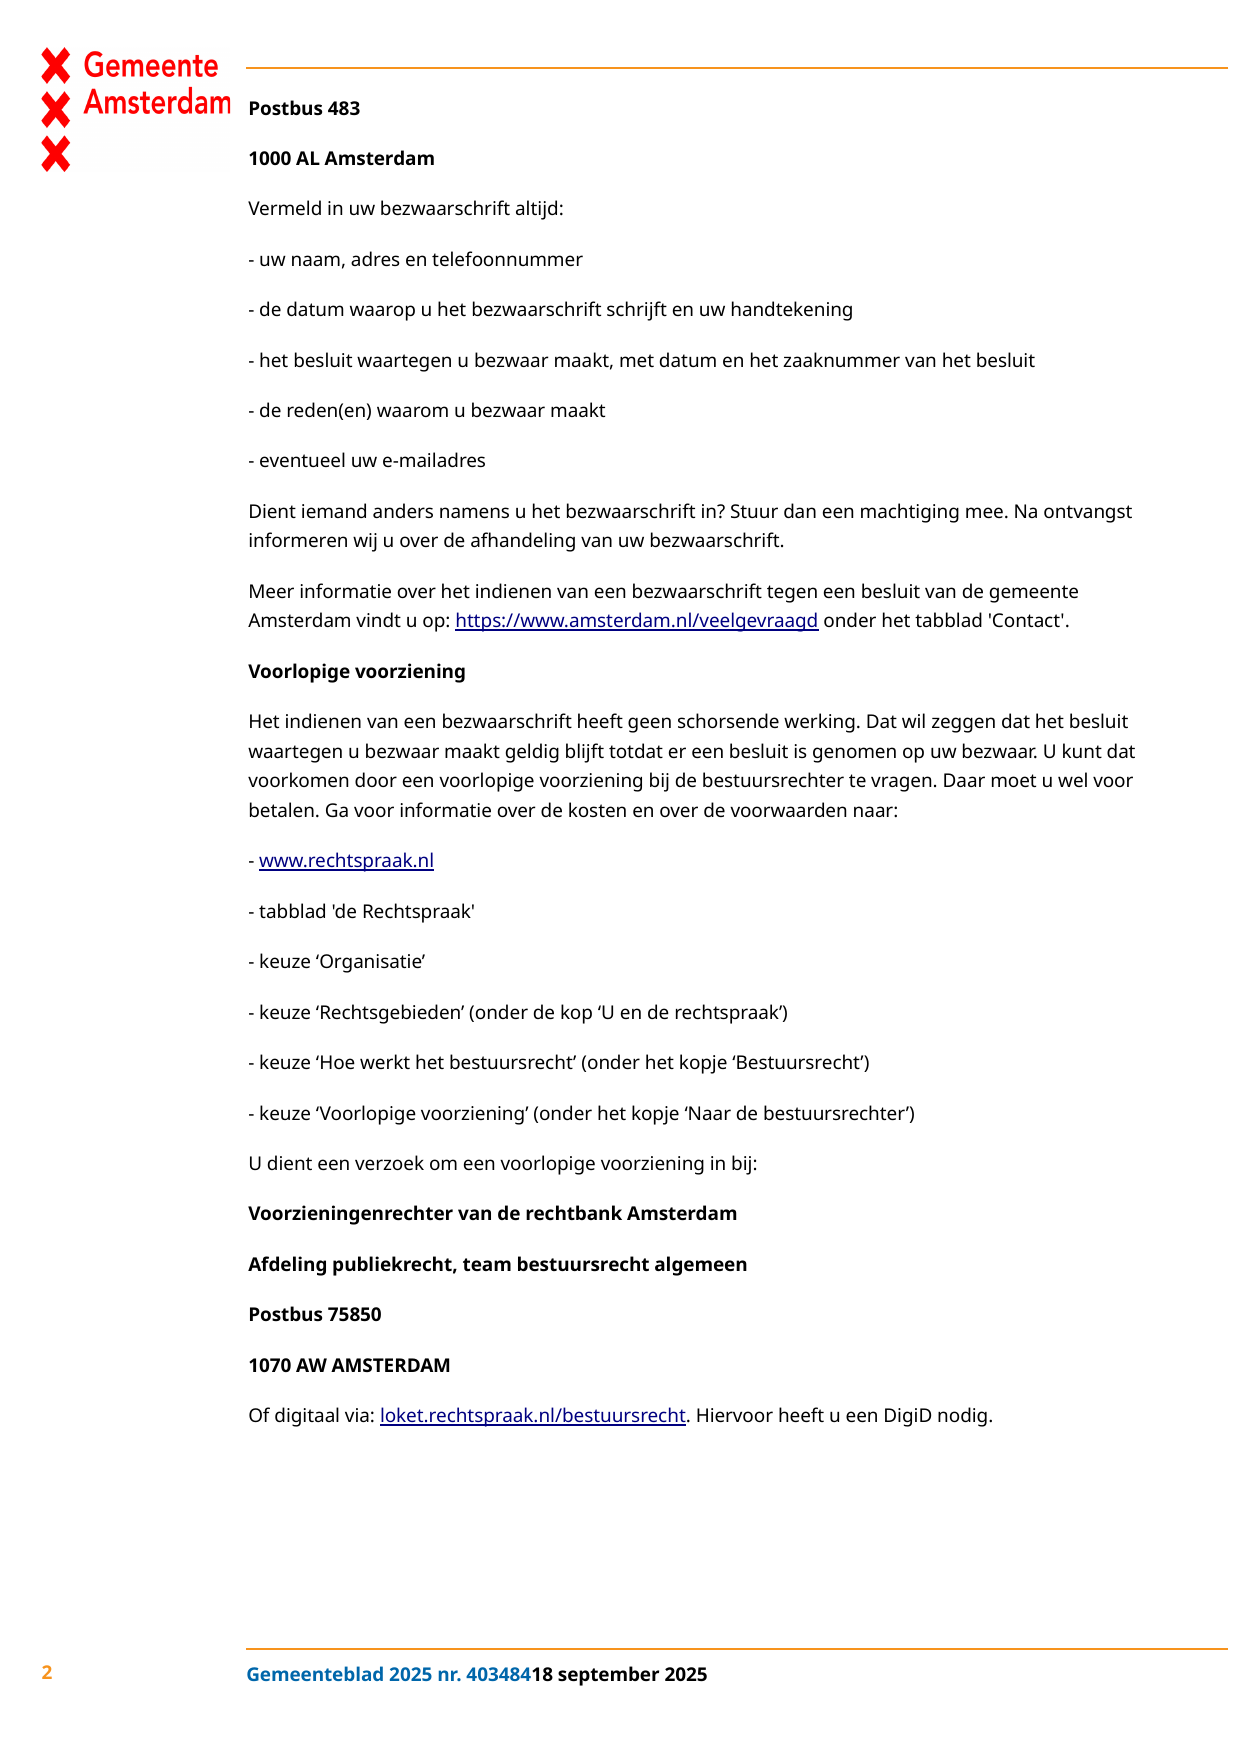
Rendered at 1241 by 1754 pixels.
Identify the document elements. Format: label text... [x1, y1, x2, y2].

text - de datum waarop u het bezwaarschrift schrijft en uw handtekening [248, 296, 1152, 322]
text - de reden(en) waarom u bezwaar maakt [248, 397, 1152, 423]
text Postbus 75850 [248, 1301, 1152, 1327]
text Meer informatie over het indienen van een bezwaarschrift tegen een besluit van de gemeente Amsterdam vindt u op: https://www.amsterdam.nl/veelgevraagd onder het tabblad 'Contact'. [248, 578, 1152, 633]
text 1070 AW AMSTERDAM [248, 1352, 1152, 1378]
text Dient iemand anders namens u het bezwaarschrift in? Stuur dan een machtiging mee. Na ontvangst informeren wij u over de afhandeling van uw bezwaarschrift. [248, 498, 1152, 553]
text - keuze ‘Organisatie’ [248, 948, 1152, 974]
text Vermeld in uw bezwaarschrift altijd: [248, 196, 1152, 221]
text - keuze ‘Voorlopige voorziening’ (onder het kopje ‘Naar de bestuursrechter’) [248, 1100, 1152, 1126]
text - uw naam, adres en telefoonnummer [248, 246, 1152, 272]
text 1000 AL Amsterdam [248, 145, 1152, 171]
text Voorlopige voorziening [248, 658, 1152, 684]
text - eventueel uw e-mailadres [248, 448, 1152, 473]
text Postbus 483 [248, 95, 1152, 121]
text Het indienen van een bezwaarschrift heeft geen schorsende werking. Dat wil zeggen dat het besluit waartegen u bezwaar maakt geldig blijft totdat er een besluit is genomen op uw bezwaar. U kunt dat voorkomen door een voorlopige voorziening bij de bestuursrechter te vragen. Daar moet u wel voor betalen. Ga voor informatie over de kosten en over de voorwaarden naar: [248, 708, 1152, 823]
text - keuze ‘Rechtsgebieden’ (onder de kop ‘U en de rechtspraak’) [248, 999, 1152, 1025]
text Afdeling publiekrecht, team bestuursrecht algemeen [248, 1251, 1152, 1277]
picture [41, 47, 231, 172]
text U dient een verzoek om een voorlopige voorziening in bij: [248, 1150, 1152, 1176]
text - tabblad 'de Rechtspraak' [248, 898, 1152, 924]
text - het besluit waartegen u bezwaar maakt, met datum en het zaaknummer van het besluit [248, 347, 1152, 373]
text - www.rechtspraak.nl [248, 848, 1152, 873]
text Voorzieningenrechter van de rechtbank Amsterdam [248, 1201, 1152, 1226]
text - keuze ‘Hoe werkt het bestuursrecht’ (onder het kopje ‘Bestuursrecht’) [248, 1049, 1152, 1075]
text Of digitaal via: loket.rechtspraak.nl/bestuursrecht. Hiervoor heeft u een DigiD nodig. [248, 1402, 1152, 1428]
